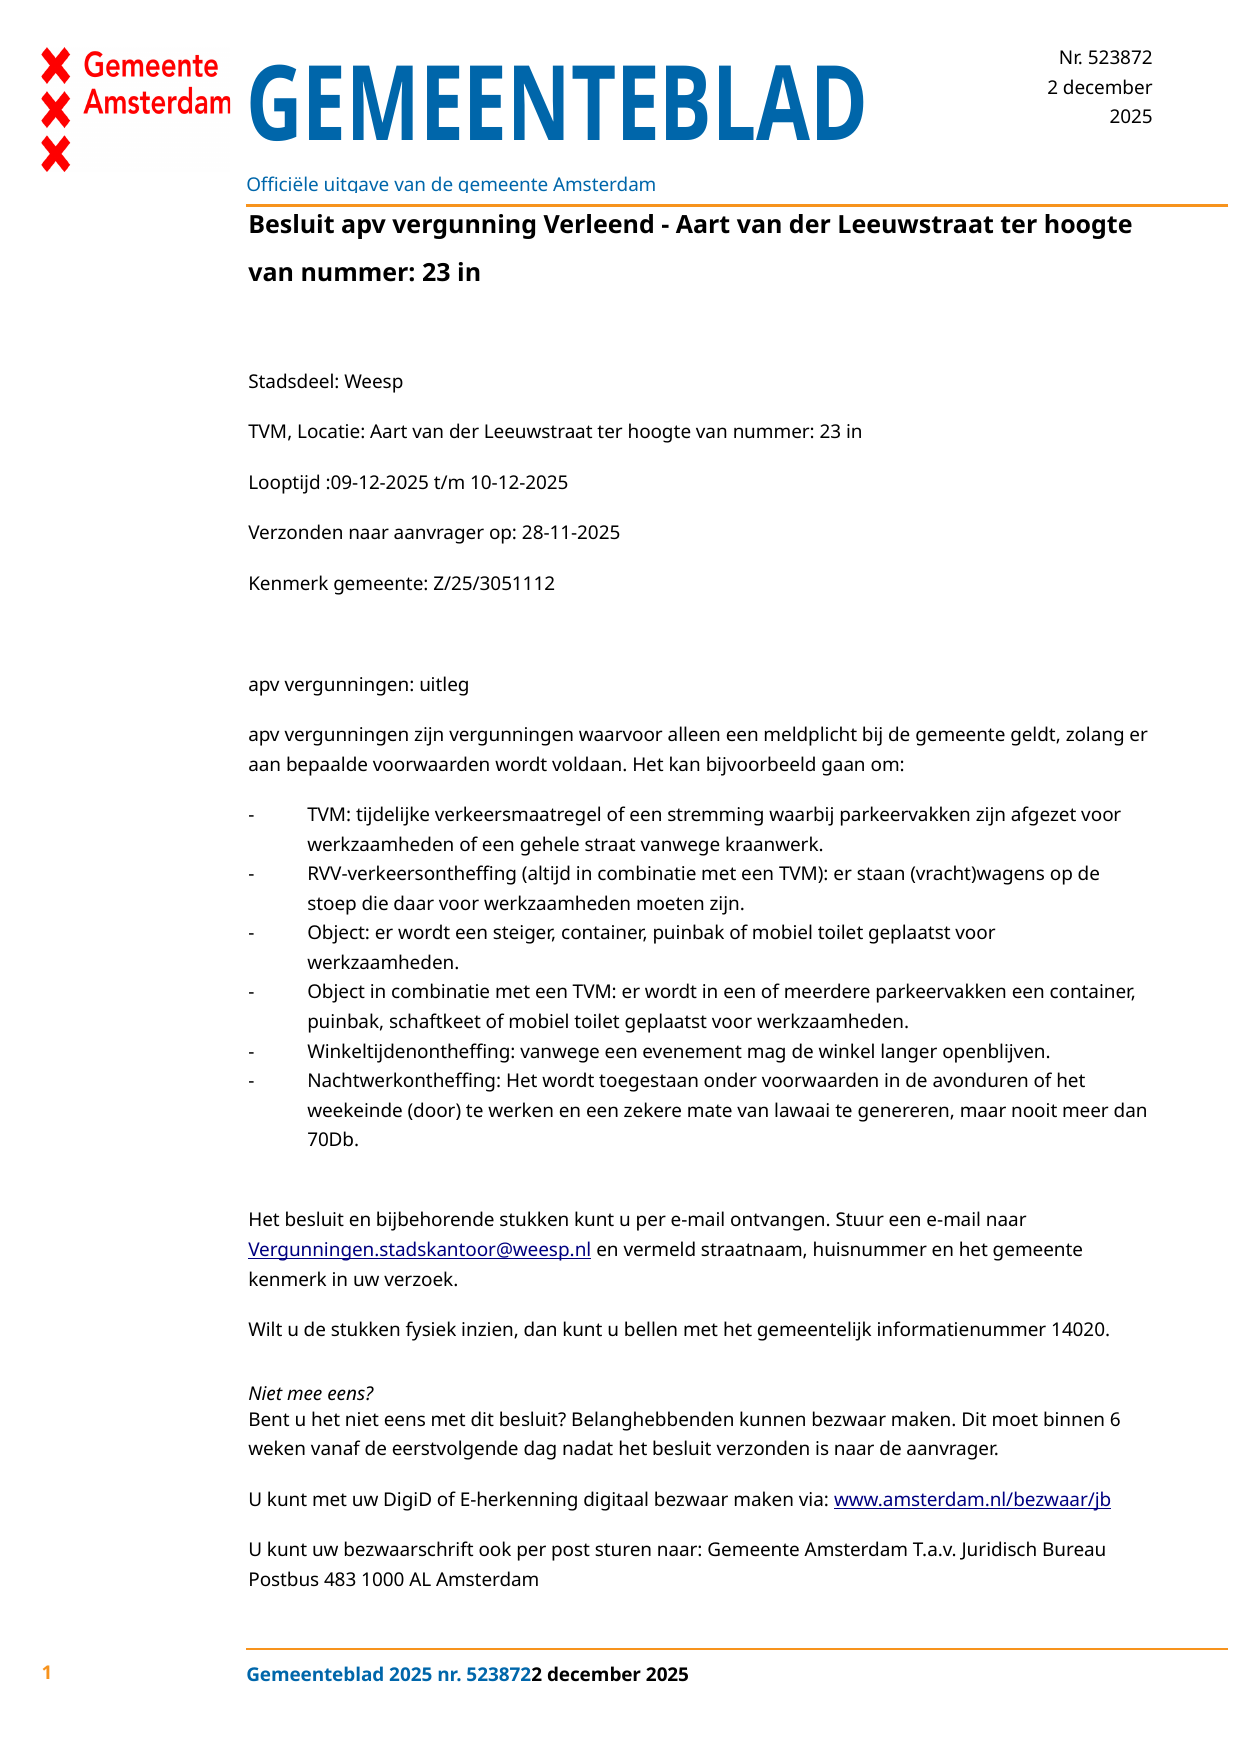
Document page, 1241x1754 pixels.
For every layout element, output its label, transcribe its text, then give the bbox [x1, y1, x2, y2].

text Bent u het niet eens met dit besluit? Belanghebbenden kunnen bezwaar maken. Dit moet binnen 6 weken vanaf de eerstvolgende dag nadat het besluit verzonden is naar de aanvrager. [248, 1406, 1152, 1461]
text U kunt uw bezwaarschrift ook per post sturen naar: Gemeente Amsterdam T.a.v. Juridisch Bureau Postbus 483 1000 AL Amsterdam [248, 1536, 1152, 1592]
text U kunt met uw DigiD of E-herkenning digitaal bezwaar maken via: www.amsterdam.nl/bezwaar/jb [248, 1486, 1152, 1512]
text Niet mee eens? [248, 1380, 1152, 1406]
text Het besluit en bijbehorende stukken kunt u per e-mail ontvangen. Stuur een e-mail naar Vergunningen.stadskantoor@weesp.nl en vermeld straatnaam, huisnummer en het gemeente kenmerk in uw verzoek. [248, 1207, 1152, 1292]
text apv vergunningen zijn vergunningen waarvoor alleen een meldplicht bij de gemeente geldt, zolang er aan bepaalde voorwaarden wordt voldaan. Het kan bijvoorbeeld gaan om: [248, 721, 1152, 777]
picture [41, 47, 231, 172]
text Kenmerk gemeente: Z/25/3051112 [248, 570, 1152, 596]
list TVM: tijdelijke verkeersmaatregel of een stremming waarbij parkeervakken zijn afgezet voor werkzaamheden of een gehele straat vanwege kraanwerk. [248, 801, 1152, 857]
text Verzonden naar aanvrager op: 28-11-2025 [248, 519, 1152, 545]
list Winkeltijdenontheffing: vanwege een evenement mag de winkel langer openblijven. [248, 1038, 1152, 1064]
text Stadsdeel: Weesp [248, 368, 1152, 394]
text TVM, Locatie: Aart van der Leeuwstraat ter hoogte van nummer: 23 in [248, 419, 1152, 444]
text Looptijd :09-12-2025 t/m 10-12-2025 [248, 469, 1152, 495]
list Object in combinatie met een TVM: er wordt in een of meerdere parkeervakken een container, puinbak, schaftkeet of mobiel toilet geplaatst voor werkzaamheden. [248, 979, 1152, 1034]
text Besluit apv vergunning Verleend - Aart van der Leeuwstraat ter hoogte van nummer: 23 in [248, 207, 1152, 288]
list Nachtwerkontheffing: Het wordt toegestaan onder voorwaarden in de avonduren of het weekeinde (door) te werken en een zekere mate van lawaai te genereren, maar nooit meer dan 70Db. [248, 1067, 1152, 1152]
list Object: er wordt een steiger, container, puinbak of mobiel toilet geplaatst voor werkzaamheden. [248, 919, 1152, 975]
text Wilt u de stukken fysiek inzien, dan kunt u bellen met het gemeentelijk informatienummer 14020. [248, 1316, 1152, 1342]
list RVV-verkeersontheffing (altijd in combinatie met een TVM): er staan (vracht)wagens op de stoep die daar voor werkzaamheden moeten zijn. [248, 860, 1152, 916]
text apv vergunningen: uitleg [248, 671, 1152, 697]
